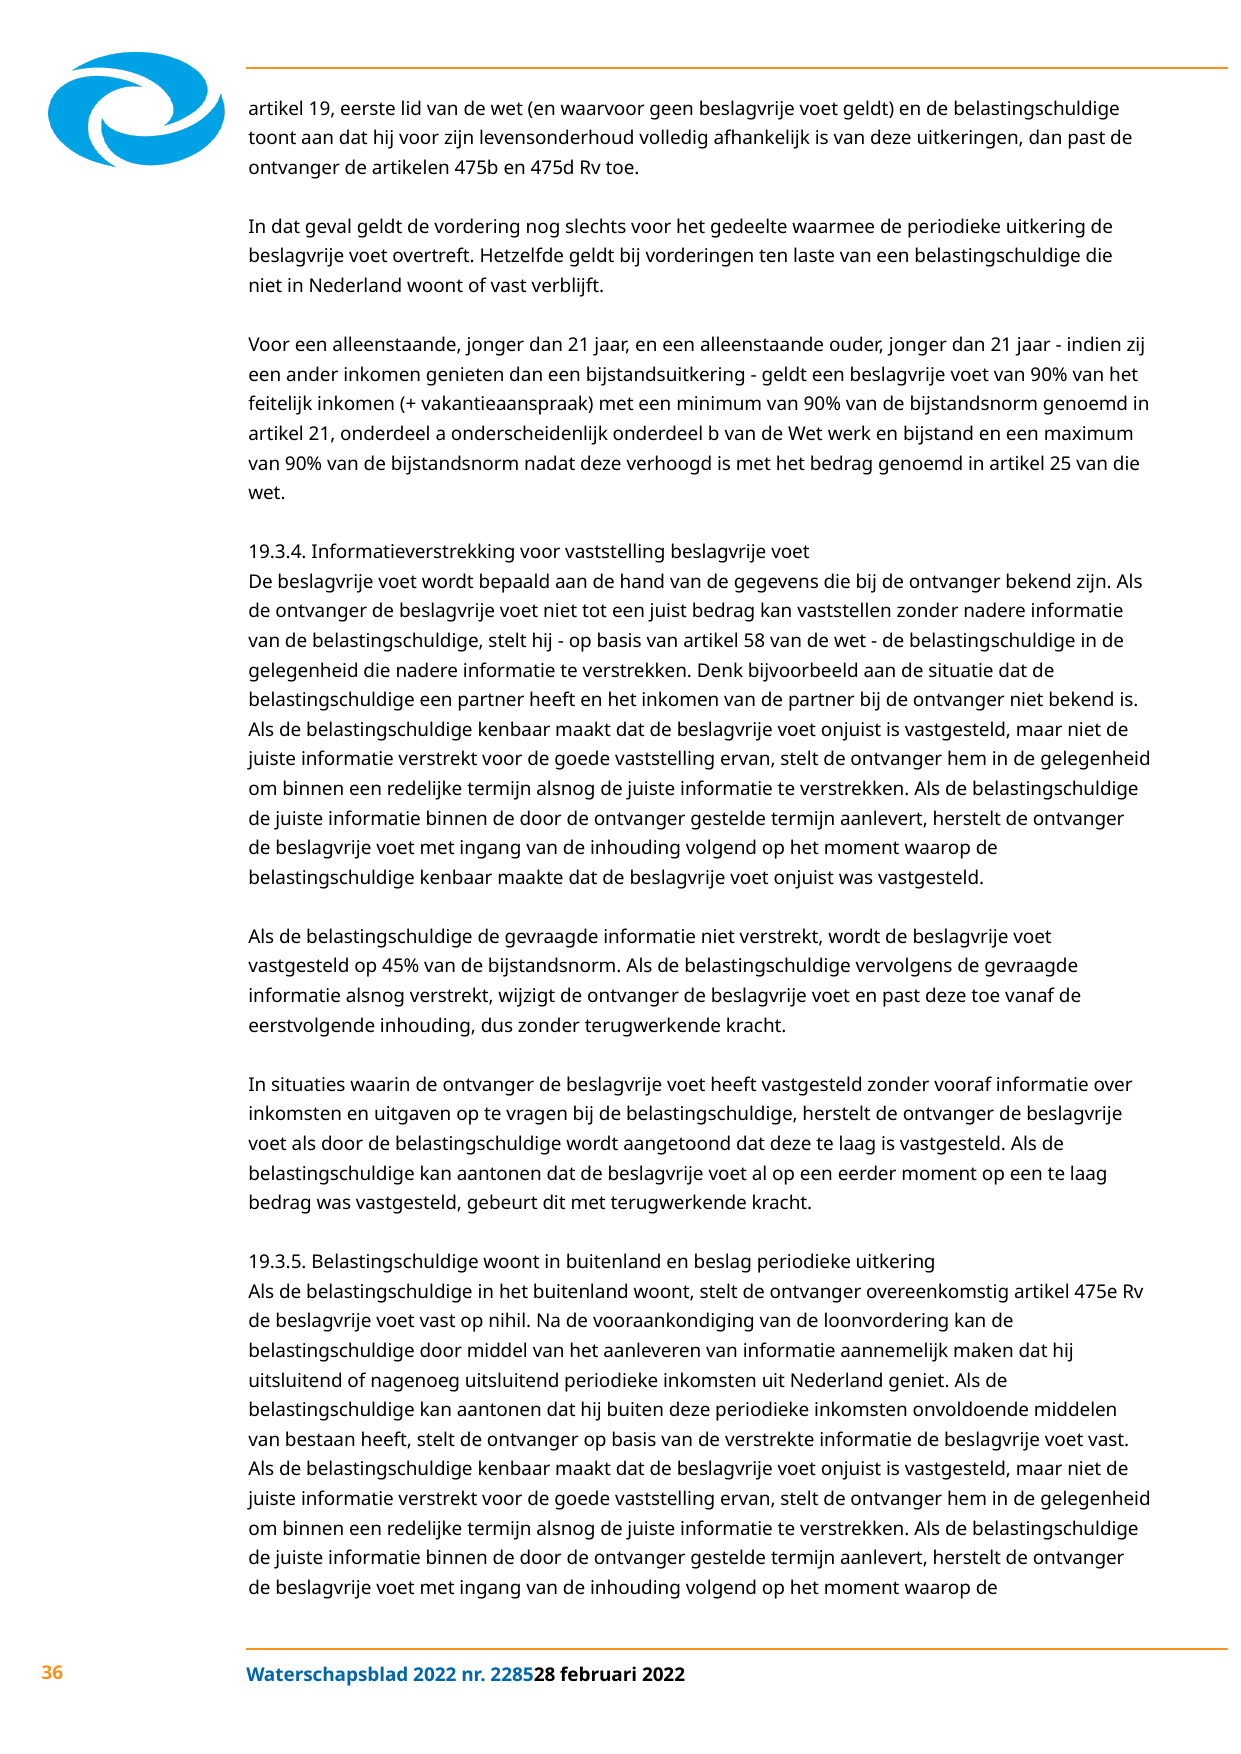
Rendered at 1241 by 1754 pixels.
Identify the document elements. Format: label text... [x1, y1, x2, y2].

text Als de belastingschuldige in het buitenland woont, stelt de ontvanger overeenkomstig artikel 475e Rv de beslagvrije voet vast op nihil. Na de vooraankondiging van de loonvordering kan de belastingschuldige door middel van het aanleveren van informatie aannemelijk maken dat hij uitsluitend of nagenoeg uitsluitend periodieke inkomsten uit Nederland geniet. Als de belastingschuldige kan aantonen dat hij buiten deze periodieke inkomsten onvoldoende middelen van bestaan heeft, stelt de ontvanger op basis van de verstrekte informatie de beslagvrije voet vast. Als de belastingschuldige kenbaar maakt dat de beslagvrije voet onjuist is vastgesteld, maar niet de juiste informatie verstrekt voor de goede vaststelling ervan, stelt de ontvanger hem in de gelegenheid om binnen een redelijke termijn alsnog de juiste informatie te verstrekken. Als de belastingschuldige de juiste informatie binnen de door de ontvanger gestelde termijn aanlevert, herstelt de ontvanger de beslagvrije voet met ingang van de inhouding volgend op het moment waarop de [248, 1278, 1152, 1600]
text In dat geval geldt de vordering nog slechts voor het gedeelte waarmee de periodieke uitkering de beslagvrije voet overtreft. Hetzelfde geldt bij vorderingen ten laste van een belastingschuldige die niet in Nederland woont of vast verblijft. [248, 213, 1152, 298]
text artikel 19, eerste lid van de wet (en waarvoor geen beslagvrije voet geldt) en de belastingschuldige toont aan dat hij voor zijn levensonderhoud volledig afhankelijk is van deze uitkeringen, dan past de ontvanger de artikelen 475b en 475d Rv toe. [248, 95, 1152, 180]
text Voor een alleenstaande, jonger dan 21 jaar, en een alleenstaande ouder, jonger dan 21 jaar - indien zij een ander inkomen genieten dan een bijstandsuitkering - geldt een beslagvrije voet van 90% van het feitelijk inkomen (+ vakantieaanspraak) met een minimum van 90% van de bijstandsnorm genoemd in artikel 21, onderdeel a onderscheidenlijk onderdeel b van de Wet werk en bijstand en een maximum van 90% van de bijstandsnorm nadat deze verhoogd is met het bedrag genoemd in artikel 25 van die wet. [248, 331, 1152, 505]
text In situaties waarin de ontvanger de beslagvrije voet heeft vastgesteld zonder vooraf informatie over inkomsten en uitgaven op te vragen bij de belastingschuldige, herstelt de ontvanger de beslagvrije voet als door de belastingschuldige wordt aangetoond dat deze te laag is vastgesteld. Als de belastingschuldige kan aantonen dat de beslagvrije voet al op een eerder moment op een te laag bedrag was vastgesteld, gebeurt dit met terugwerkende kracht. [248, 1071, 1152, 1215]
text 19.3.5. Belastingschuldige woont in buitenland en beslag periodieke uitkering [248, 1248, 1152, 1274]
text De beslagvrije voet wordt bepaald aan de hand van de gegevens die bij de ontvanger bekend zijn. Als de ontvanger de beslagvrije voet niet tot een juist bedrag kan vaststellen zonder nadere informatie van de belastingschuldige, stelt hij - op basis van artikel 58 van de wet - de belastingschuldige in de gelegenheid die nadere informatie te verstrekken. Denk bijvoorbeeld aan de situatie dat de belastingschuldige een partner heeft en het inkomen van de partner bij de ontvanger niet bekend is. Als de belastingschuldige kenbaar maakt dat de beslagvrije voet onjuist is vastgesteld, maar niet de juiste informatie verstrekt voor de goede vaststelling ervan, stelt de ontvanger hem in de gelegenheid om binnen een redelijke termijn alsnog de juiste informatie te verstrekken. Als de belastingschuldige de juiste informatie binnen de door de ontvanger gestelde termijn aanlevert, herstelt de ontvanger de beslagvrije voet met ingang van de inhouding volgend op het moment waarop de belastingschuldige kenbaar maakte dat de beslagvrije voet onjuist was vastgesteld. [248, 568, 1152, 890]
text 19.3.4. Informatieverstrekking voor vaststelling beslagvrije voet [248, 538, 1152, 564]
picture [41, 47, 231, 172]
text Als de belastingschuldige de gevraagde informatie niet verstrekt, wordt de beslagvrije voet vastgesteld op 45% van de bijstandsnorm. Als de belastingschuldige vervolgens de gevraagde informatie alsnog verstrekt, wijzigt de ontvanger de beslagvrije voet en past deze toe vanaf de eerstvolgende inhouding, dus zonder terugwerkende kracht. [248, 923, 1152, 1038]
